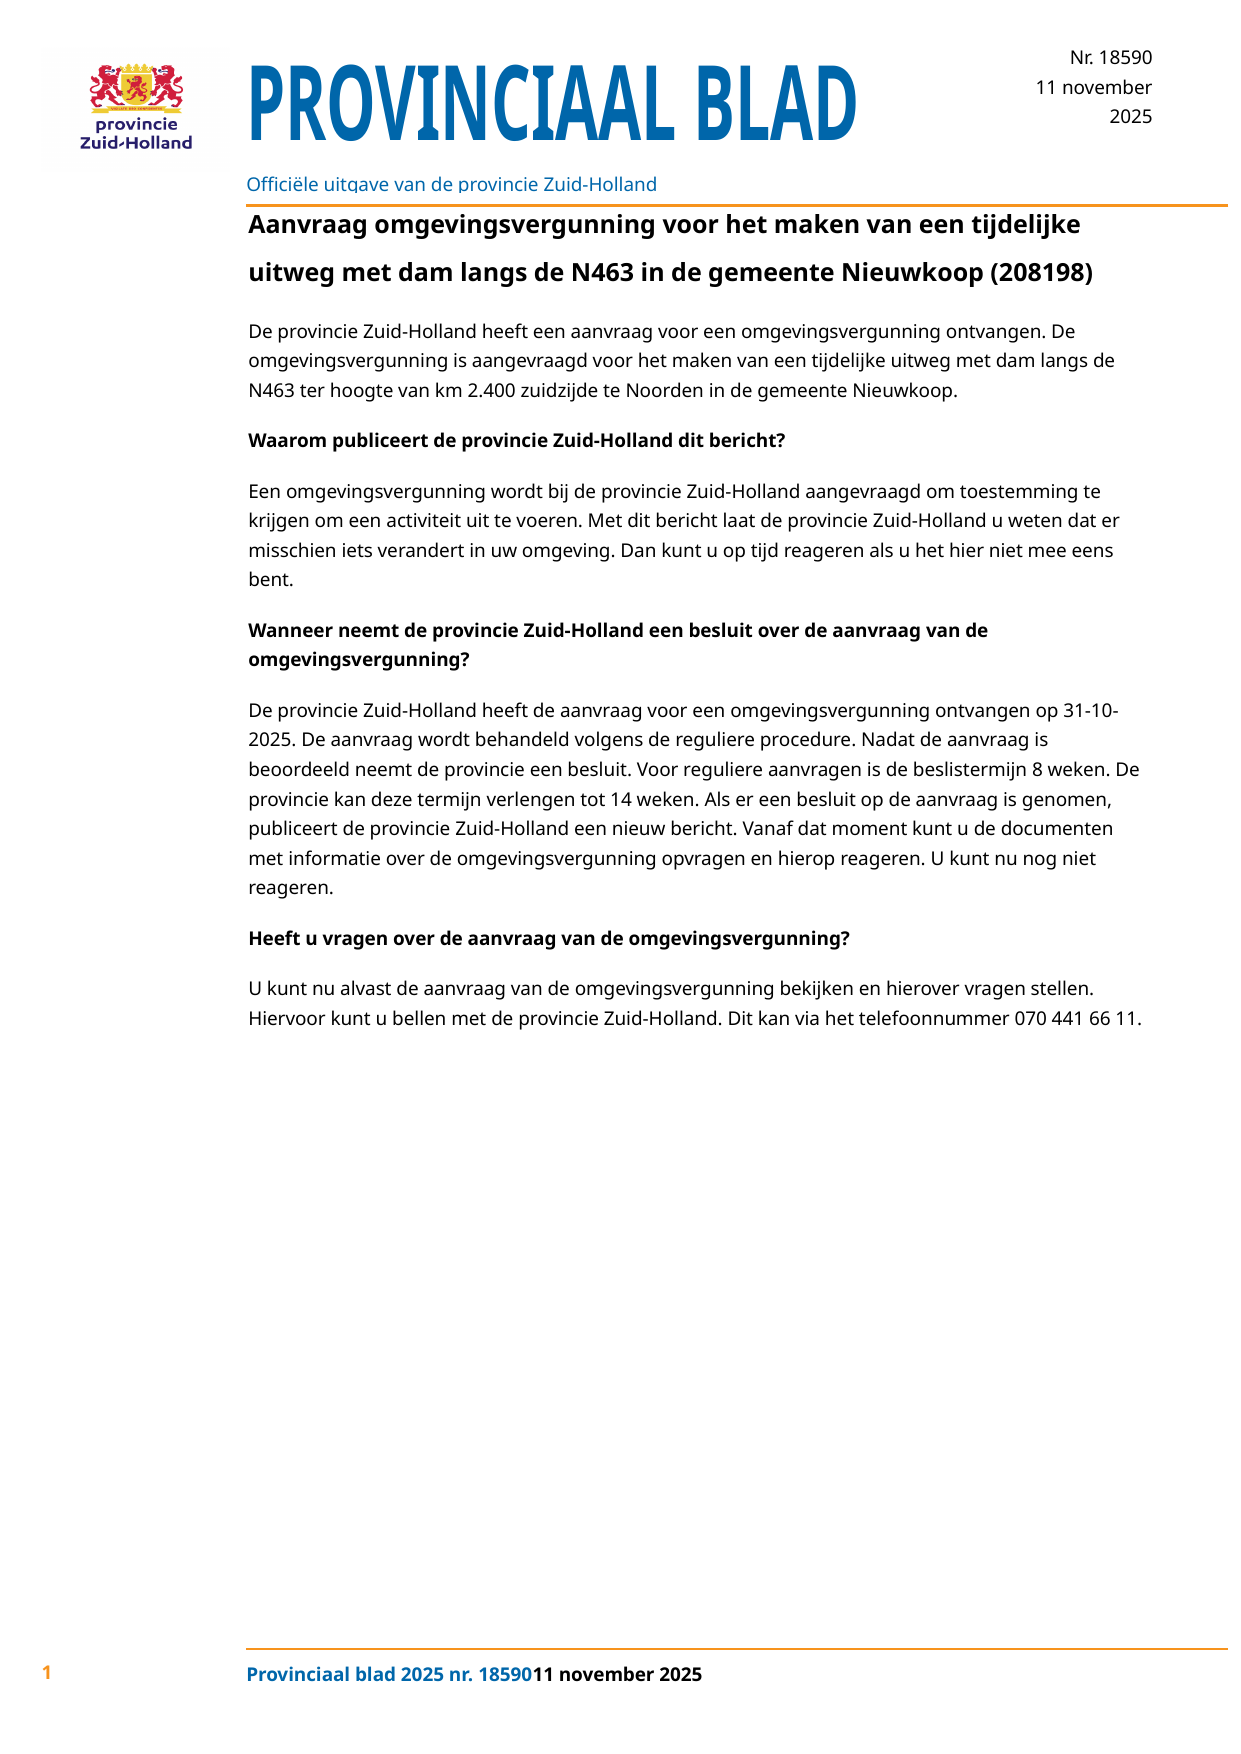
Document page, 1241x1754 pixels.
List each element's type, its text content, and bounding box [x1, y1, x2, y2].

text U kunt nu alvast de aanvraag van de omgevingsvergunning bekijken en hierover vragen stellen. Hiervoor kunt u bellen met de provincie Zuid-Holland. Dit kan via het telefoonnummer 070 441 66 11. [248, 975, 1152, 1031]
text Waarom publiceert de provincie Zuid-Holland dit bericht? [248, 427, 1152, 453]
text Wanneer neemt de provincie Zuid-Holland een besluit over de aanvraag van de omgevingsvergunning? [248, 617, 1152, 672]
text Aanvraag omgevingsvergunning voor het maken van een tijdelijke uitweg met dam langs de N463 in de gemeente Nieuwkoop (208198) [248, 207, 1152, 288]
text Een omgevingsvergunning wordt bij de provincie Zuid-Holland aangevraagd om toestemming te krijgen om een activiteit uit te voeren. Met dit bericht laat de provincie Zuid-Holland u weten dat er misschien iets verandert in uw omgeving. Dan kunt u op tijd reageren als u het hier niet mee eens bent. [248, 478, 1152, 592]
picture [41, 47, 231, 172]
text De provincie Zuid-Holland heeft een aanvraag voor een omgevingsvergunning ontvangen. De omgevingsvergunning is aangevraagd voor het maken van een tijdelijke uitweg met dam langs de N463 ter hoogte van km 2.400 zuidzijde te Noorden in de gemeente Nieuwkoop. [248, 318, 1152, 403]
text De provincie Zuid-Holland heeft de aanvraag voor een omgevingsvergunning ontvangen op 31-10-2025. De aanvraag wordt behandeld volgens de reguliere procedure. Nadat de aanvraag is beoordeeld neemt de provincie een besluit. Voor reguliere aanvragen is de beslistermijn 8 weken. De provincie kan deze termijn verlengen tot 14 weken. Als er een besluit op de aanvraag is genomen, publiceert de provincie Zuid-Holland een nieuw bericht. Vanaf dat moment kunt u de documenten met informatie over de omgevingsvergunning opvragen en hierop reageren. U kunt nu nog niet reageren. [248, 697, 1152, 900]
text Heeft u vragen over de aanvraag van de omgevingsvergunning? [248, 925, 1152, 951]
